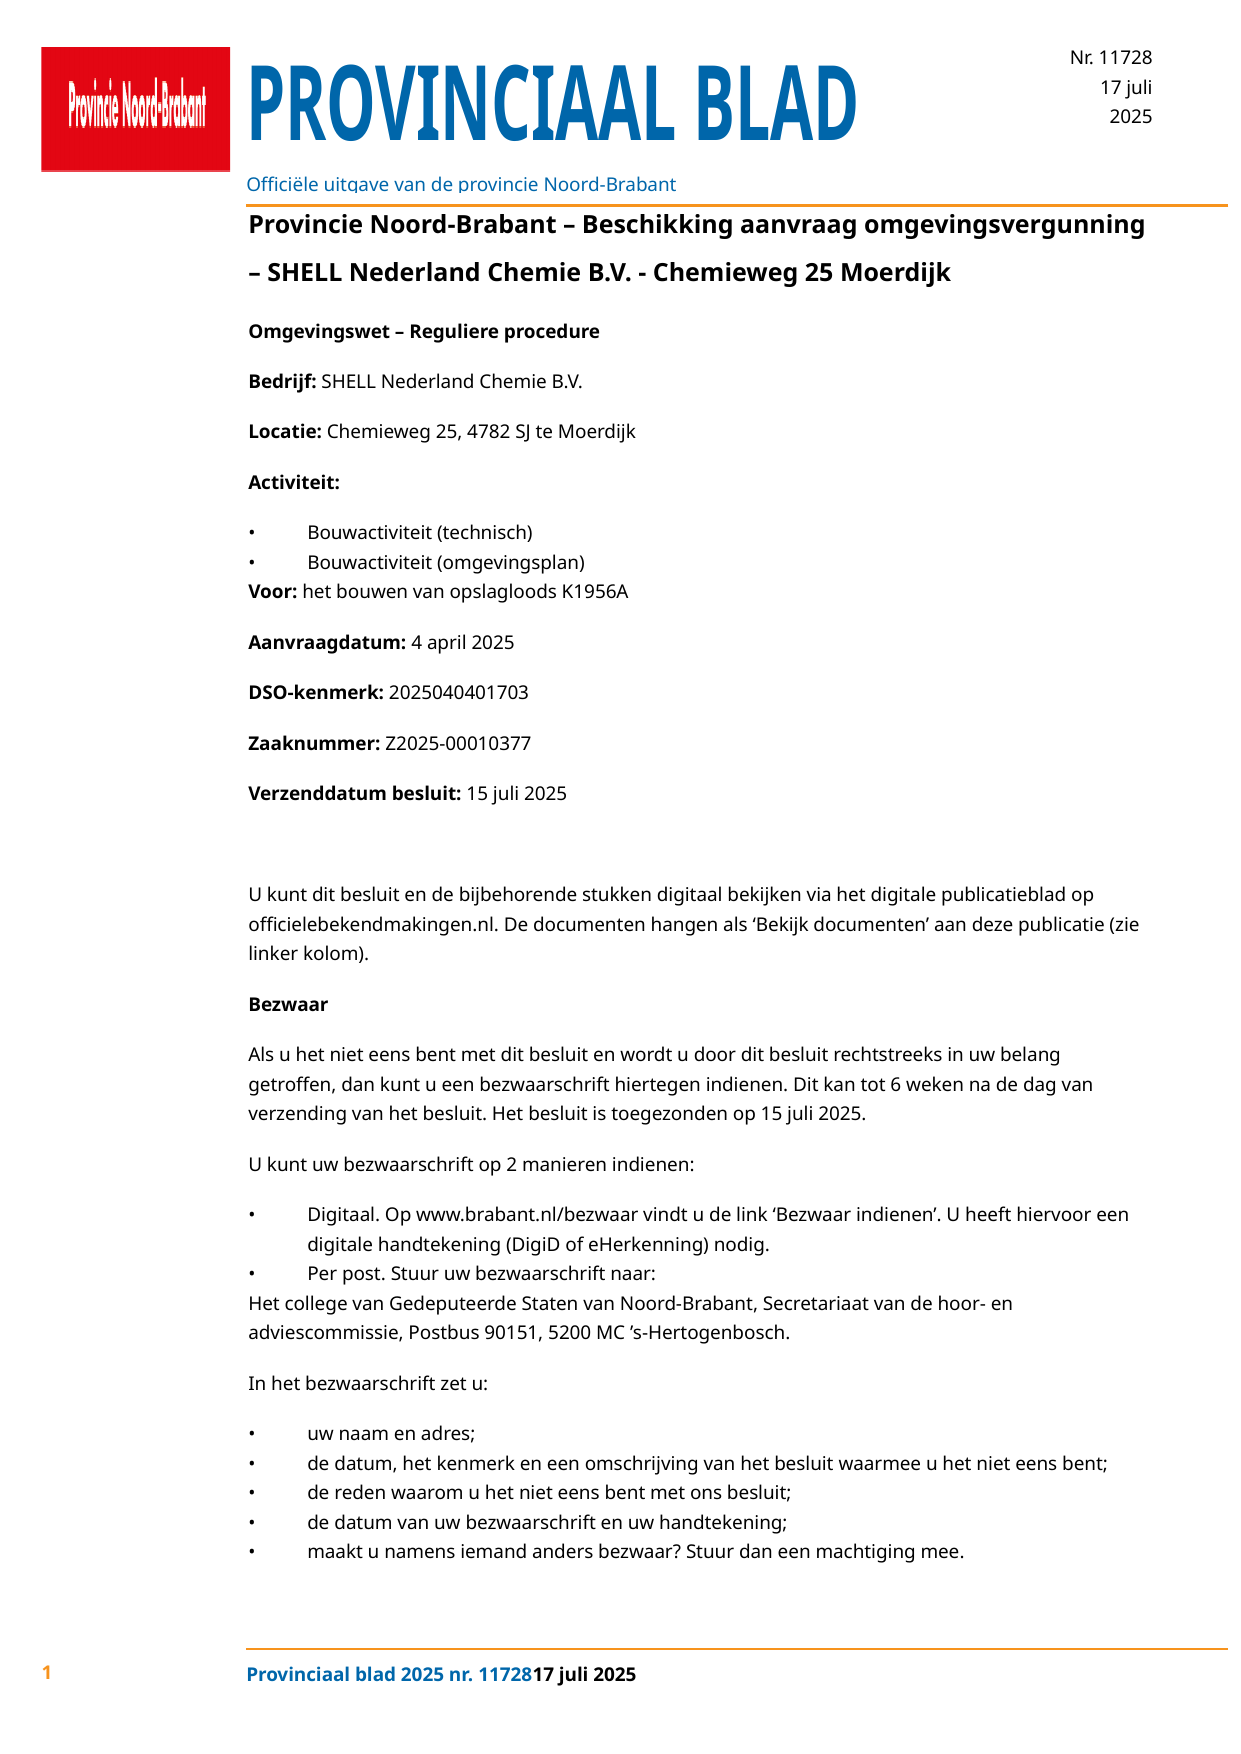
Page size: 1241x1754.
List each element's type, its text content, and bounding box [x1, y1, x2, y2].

list uw naam en adres; [248, 1420, 1152, 1446]
text Het college van Gedeputeerde Staten van Noord-Brabant, Secretariaat van de hoor- en adviescommissie, Postbus 90151, 5200 MC ’s‑Hertogenbosch. [248, 1290, 1152, 1345]
text Omgevingswet – Reguliere procedure [248, 318, 1152, 344]
text In het bezwaarschrift zet u: [248, 1370, 1152, 1396]
list Digitaal. Op www.brabant.nl/bezwaar vindt u de link ‘Bezwaar indienen’. U heeft hiervoor een digitale handtekening (DigiD of eHerkenning) nodig. [248, 1201, 1152, 1257]
text Verzenddatum besluit: 15 juli 2025 [248, 780, 1152, 806]
picture [41, 47, 231, 172]
list de datum van uw bezwaarschrift en uw handtekening; [248, 1509, 1152, 1535]
list Per post. Stuur uw bezwaarschrift naar: [248, 1260, 1152, 1286]
text DSO-kenmerk: 2025040401703 [248, 679, 1152, 705]
text Aanvraagdatum: 4 april 2025 [248, 629, 1152, 655]
list maakt u namens iemand anders bezwaar? Stuur dan een machtiging mee. [248, 1539, 1152, 1564]
text Provincie Noord-Brabant – Beschikking aanvraag omgevingsvergunning – SHELL Nederland Chemie B.V. - Chemieweg 25 Moerdijk [248, 207, 1152, 288]
text Voor: het bouwen van opslagloods K1956A [248, 579, 1152, 604]
list de reden waarom u het niet eens bent met ons besluit; [248, 1479, 1152, 1505]
text U kunt uw bezwaarschrift op 2 manieren indienen: [248, 1151, 1152, 1177]
list Bouwactiviteit (technisch) [248, 519, 1152, 545]
list Bouwactiviteit (omgevingsplan) [248, 549, 1152, 575]
text Bedrijf: SHELL Nederland Chemie B.V. [248, 368, 1152, 394]
list de datum, het kenmerk en een omschrijving van het besluit waarmee u het niet eens bent; [248, 1450, 1152, 1476]
text Locatie: Chemieweg 25, 4782 SJ te Moerdijk [248, 419, 1152, 444]
text Bezwaar [248, 991, 1152, 1017]
text Als u het niet eens bent met dit besluit en wordt u door dit besluit rechtstreeks in uw belang getroffen, dan kunt u een bezwaarschrift hiertegen indienen. Dit kan tot 6 weken na de dag van verzending van het besluit. Het besluit is toegezonden op 15 juli 2025. [248, 1041, 1152, 1126]
text U kunt dit besluit en de bijbehorende stukken digitaal bekijken via het digitale publicatieblad op officielebekendmakingen.nl. De documenten hangen als ‘Bekijk documenten’ aan deze publicatie (zie linker kolom). [248, 881, 1152, 966]
text Activiteit: [248, 469, 1152, 495]
text Zaaknummer: Z2025-00010377 [248, 730, 1152, 756]
